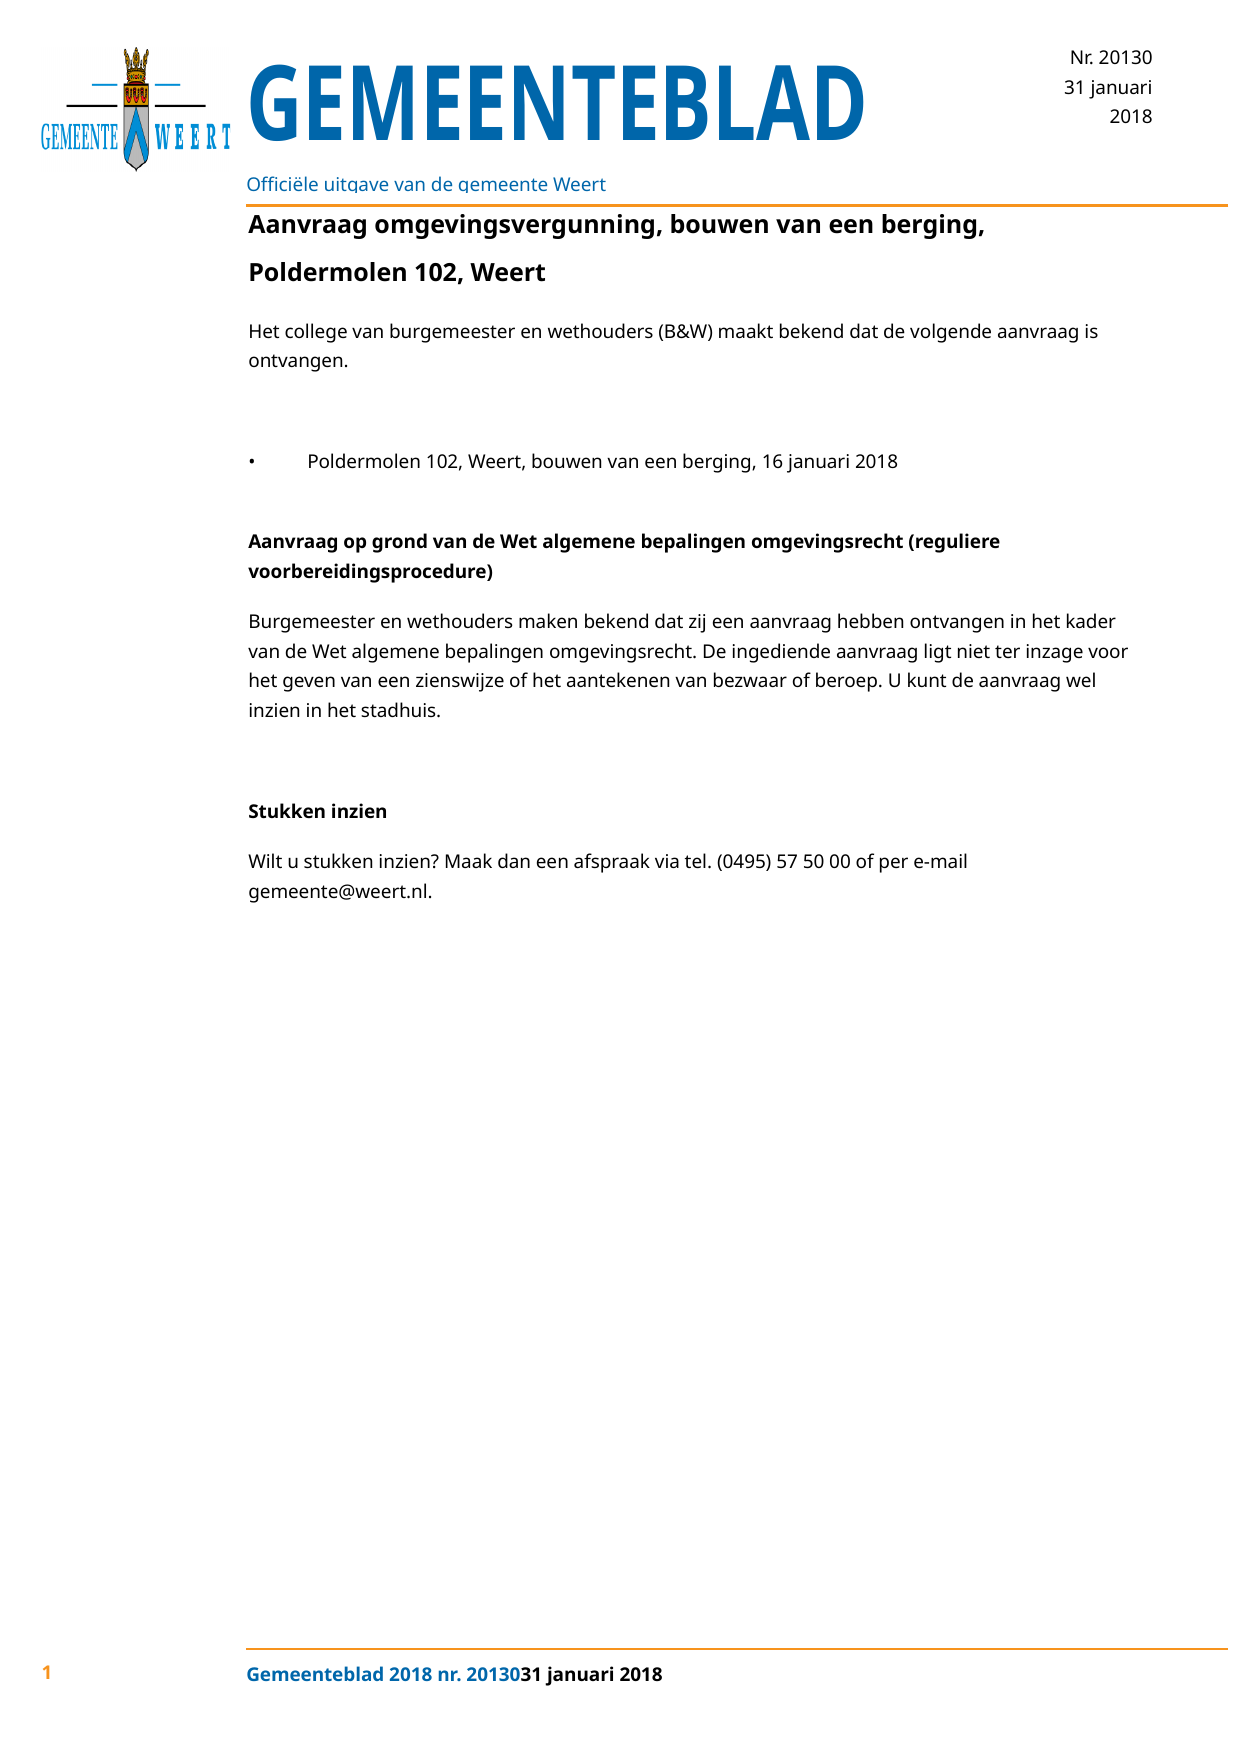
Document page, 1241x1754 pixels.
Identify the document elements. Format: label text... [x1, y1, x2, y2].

text Het college van burgemeester en wethouders (B&W) maakt bekend dat de volgende aanvraag is ontvangen. [248, 318, 1152, 373]
text Stukken inzien [248, 798, 1152, 824]
text Burgemeester en wethouders maken bekend dat zij een aanvraag hebben ontvangen in het kader van de Wet algemene bepalingen omgevingsrecht. De ingediende aanvraag ligt niet ter inzage voor het geven van een zienswijze of het aantekenen van bezwaar of beroep. U kunt de aanvraag wel inzien in het stadhuis. [248, 608, 1152, 723]
picture [41, 47, 231, 172]
list Poldermolen 102, Weert, bouwen van een berging, 16 januari 2018 [248, 448, 1152, 474]
text Aanvraag omgevingsvergunning, bouwen van een berging, Poldermolen 102, Weert [248, 207, 1152, 288]
text Aanvraag op grond van de Wet algemene bepalingen omgevingsrecht (reguliere voorbereidingsprocedure) [248, 528, 1152, 584]
text Wilt u stukken inzien? Maak dan een afspraak via tel. (0495) 57 50 00 of per e-mail gemeente@weert.nl. [248, 848, 1152, 904]
